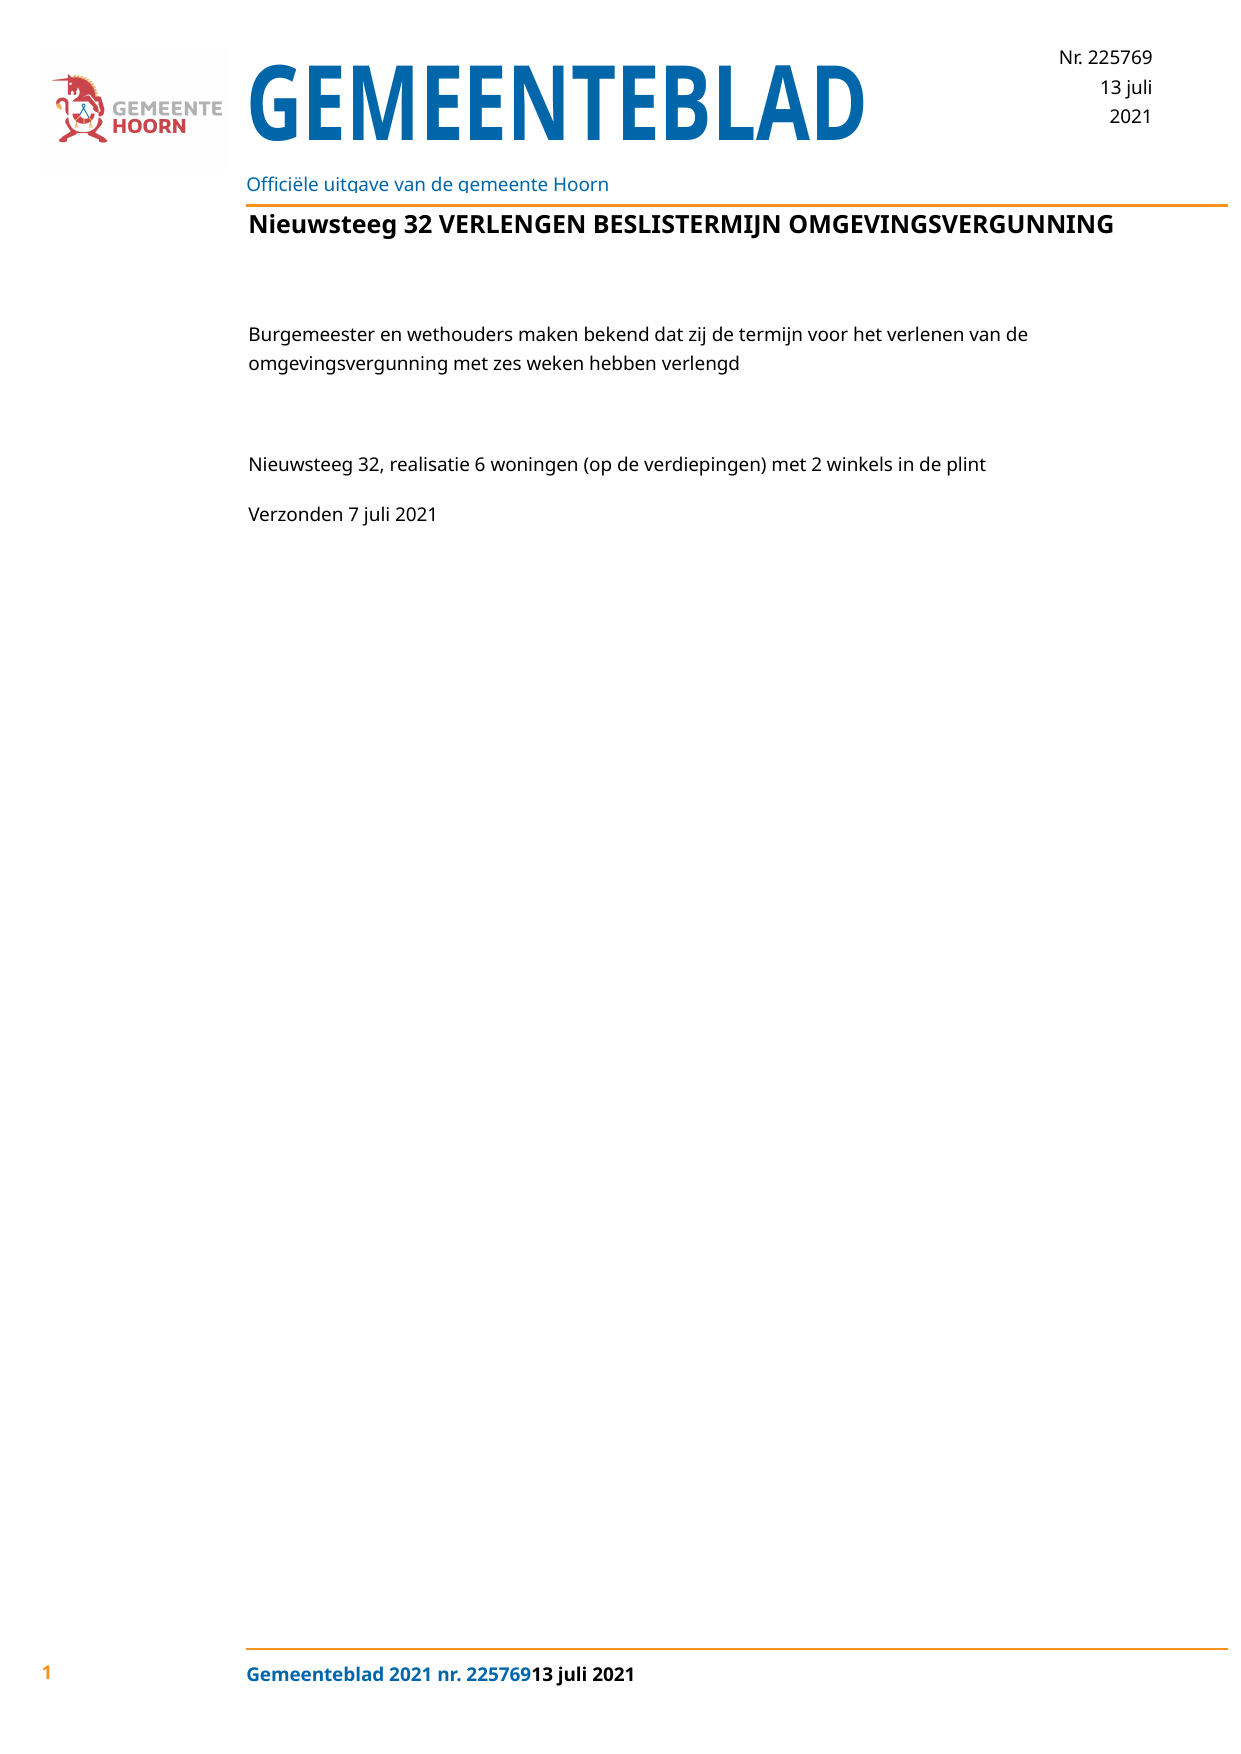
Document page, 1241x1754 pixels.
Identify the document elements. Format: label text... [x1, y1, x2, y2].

text Burgemeester en wethouders maken bekend dat zij de termijn voor het verlenen van de omgevingsvergunning met zes weken hebben verlengd [248, 321, 1152, 376]
text Nieuwsteeg 32 VERLENGEN BESLISTERMIJN OMGEVINGSVERGUNNING [248, 207, 1152, 241]
text Verzonden 7 juli 2021 [248, 502, 1152, 527]
text Nieuwsteeg 32, realisatie 6 woningen (op de verdiepingen) met 2 winkels in de plint [248, 451, 1152, 477]
picture [41, 47, 231, 172]
